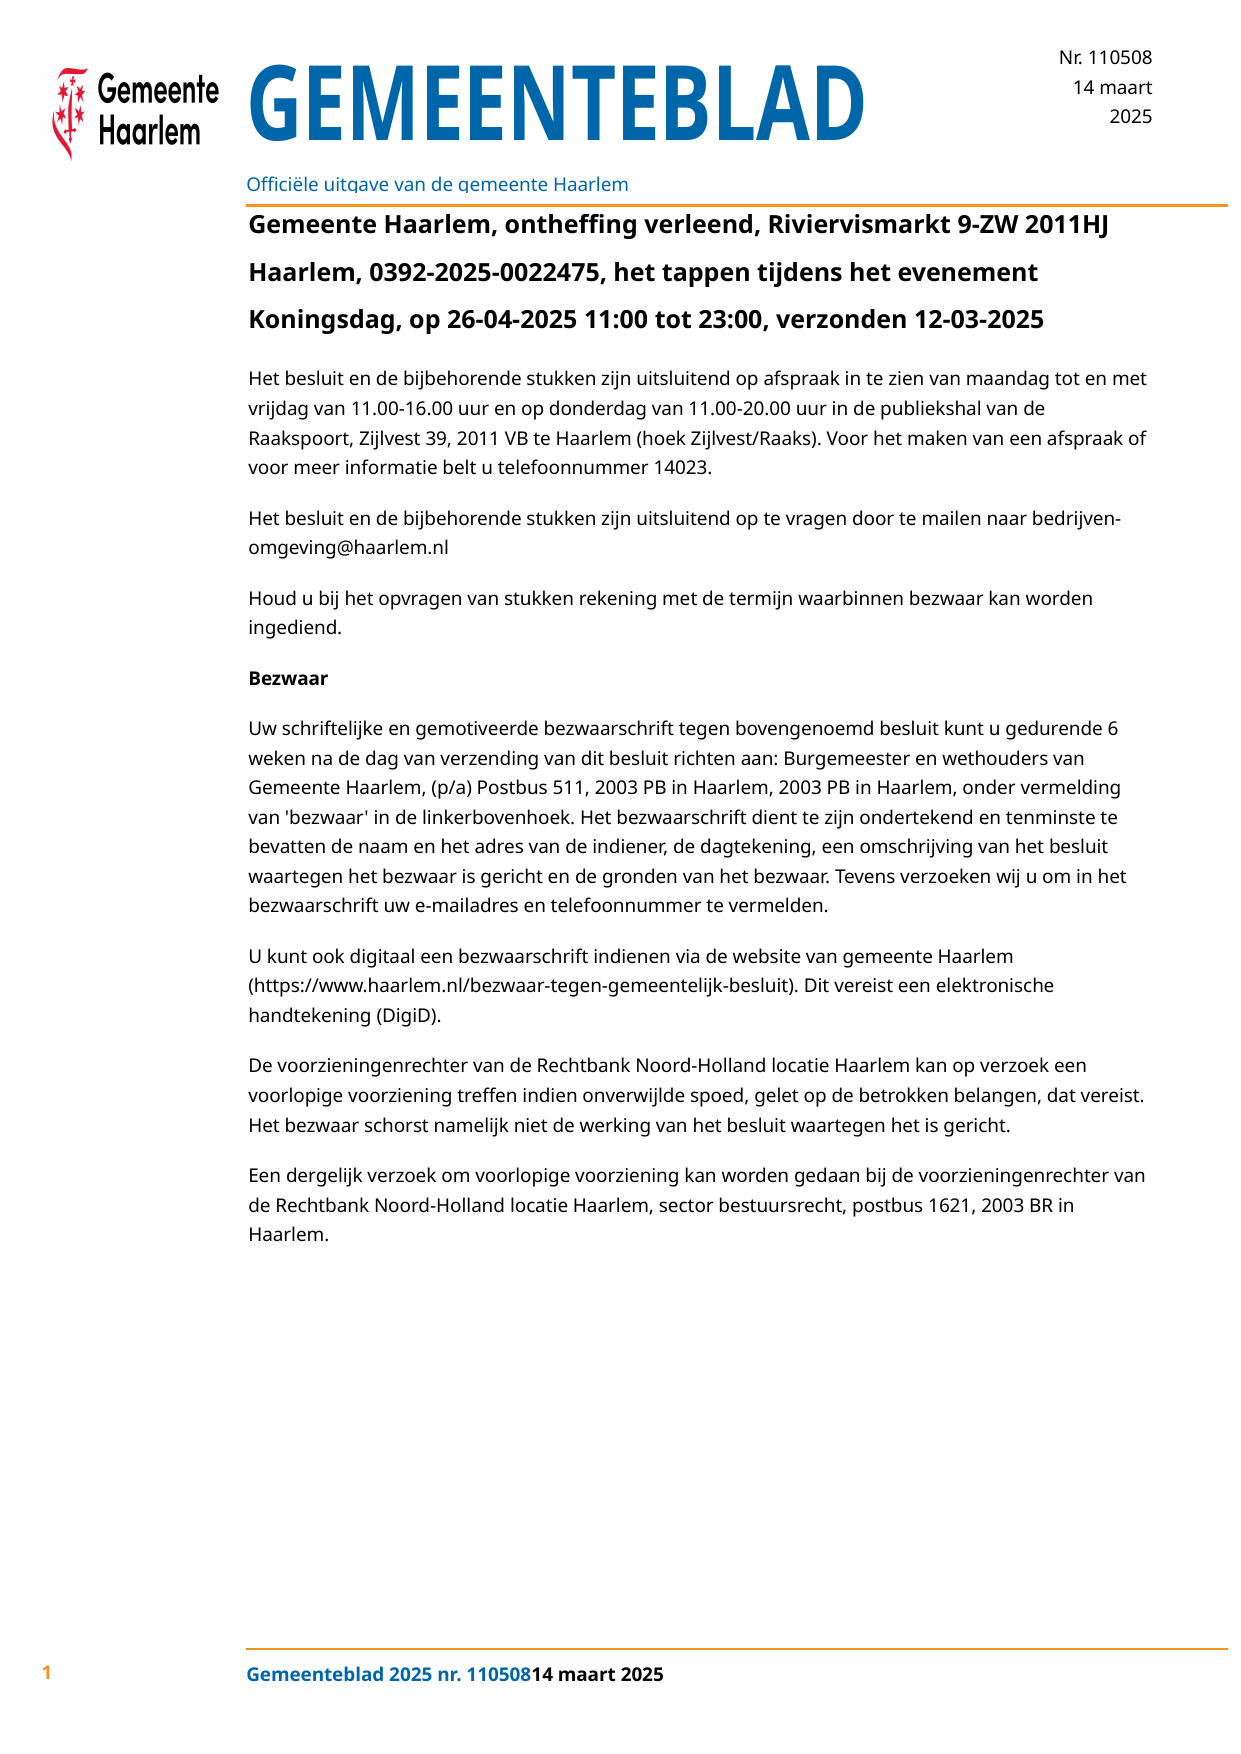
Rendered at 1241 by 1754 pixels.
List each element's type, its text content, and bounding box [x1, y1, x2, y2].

text Gemeente Haarlem, ontheffing verleend, Riviervismarkt 9-ZW 2011HJ Haarlem, 0392-2025-0022475, het tappen tijdens het evenement Koningsdag, op 26-04-2025 11:00 tot 23:00, verzonden 12-03-2025 [248, 207, 1152, 336]
text Het besluit en de bijbehorende stukken zijn uitsluitend op afspraak in te zien van maandag tot en met vrijdag van 11.00-16.00 uur en op donderdag van 11.00-20.00 uur in de publiekshal van de Raakspoort, Zijlvest 39, 2011 VB te Haarlem (hoek Zijlvest/Raaks). Voor het maken van een afspraak of voor meer informatie belt u telefoonnummer 14023. [248, 366, 1152, 480]
text Houd u bij het opvragen van stukken rekening met de termijn waarbinnen bezwaar kan worden ingediend. [248, 585, 1152, 640]
text Het besluit en de bijbehorende stukken zijn uitsluitend op te vragen door te mailen naar bedrijven-omgeving@haarlem.nl [248, 505, 1152, 560]
text U kunt ook digitaal een bezwaarschrift indienen via de website van gemeente Haarlem (https://www.haarlem.nl/bezwaar-tegen-gemeentelijk-besluit). Dit vereist een elektronische handtekening (DigiD). [248, 943, 1152, 1028]
text De voorzieningenrechter van de Rechtbank Noord-Holland locatie Haarlem kan op verzoek een voorlopige voorziening treffen indien onverwijlde spoed, gelet op de betrokken belangen, dat vereist. Het bezwaar schorst namelijk niet de werking van het besluit waartegen het is gericht. [248, 1053, 1152, 1137]
text Uw schriftelijke en gemotiveerde bezwaarschrift tegen bovengenoemd besluit kunt u gedurende 6 weken na de dag van verzending van dit besluit richten aan: Burgemeester en wethouders van Gemeente Haarlem, (p/a) Postbus 511, 2003 PB in Haarlem, 2003 PB in Haarlem, onder vermelding van 'bezwaar' in de linkerbovenhoek. Het bezwaarschrift dient te zijn ondertekend en tenminste te bevatten de naam en het adres van de indiener, de dagtekening, een omschrijving van het besluit waartegen het bezwaar is gericht en de gronden van het bezwaar. Tevens verzoeken wij u om in het bezwaarschrift uw e-mailadres en telefoonnummer te vermelden. [248, 715, 1152, 918]
text Bezwaar [248, 665, 1152, 690]
picture [41, 47, 231, 172]
text Een dergelijk verzoek om voorlopige voorziening kan worden gedaan bij de voorzieningenrechter van de Rechtbank Noord-Holland locatie Haarlem, sector bestuursrecht, postbus 1621, 2003 BR in Haarlem. [248, 1162, 1152, 1247]
